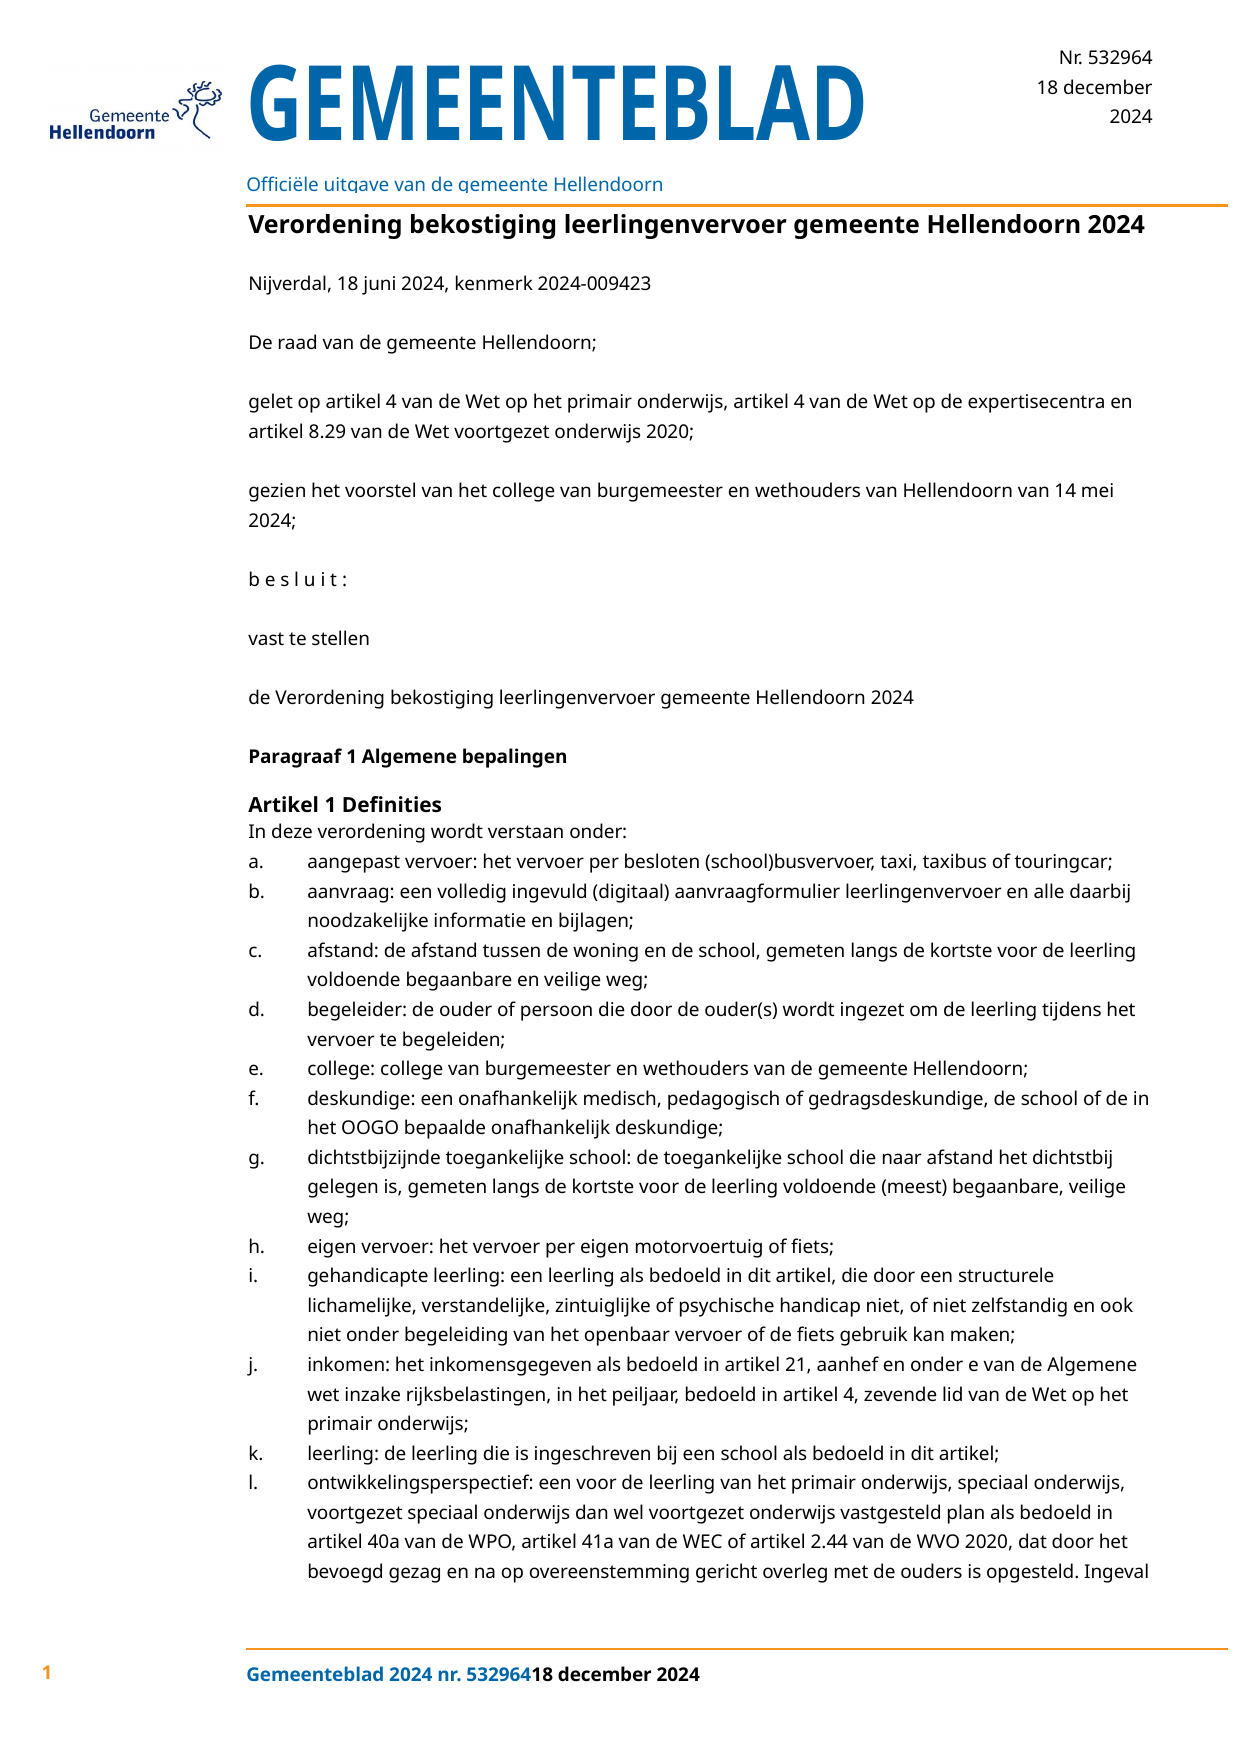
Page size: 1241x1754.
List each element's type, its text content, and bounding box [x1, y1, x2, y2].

text gelet op artikel 4 van de Wet op het primair onderwijs, artikel 4 van de Wet op de expertisecentra en artikel 8.29 van de Wet voortgezet onderwijs 2020; [248, 389, 1152, 444]
text Paragraaf 1 Algemene bepalingen [248, 744, 1152, 769]
list aangepast vervoer: het vervoer per besloten (school)busvervoer, taxi, taxibus of touringcar; [248, 848, 1152, 874]
text de Verordening bekostiging leerlingenvervoer gemeente Hellendoorn 2024 [248, 684, 1152, 710]
text gezien het voorstel van het college van burgemeester en wethouders van Hellendoorn van 14 mei 2024; [248, 477, 1152, 533]
list ontwikkelingsperspectief: een voor de leerling van het primair onderwijs, speciaal onderwijs, voortgezet speciaal onderwijs dan wel voortgezet onderwijs vastgesteld plan als bedoeld in artikel 40a van de WPO, artikel 41a van de WEC of artikel 2.44 van de WVO 2020, dat door het bevoegd gezag en na op overeenstemming gericht overleg met de ouders is opgesteld. Ingeval [248, 1469, 1152, 1584]
list begeleider: de ouder of persoon die door de ouder(s) wordt ingezet om de leerling tijdens het vervoer te begeleiden; [248, 996, 1152, 1051]
text vast te stellen [248, 625, 1152, 651]
list gehandicapte leerling: een leerling als bedoeld in dit artikel, die door een structurele lichamelijke, verstandelijke, zintuiglijke of psychische handicap niet, of niet zelfstandig en ook niet onder begeleiding van het openbaar vervoer of de fiets gebruik kan maken; [248, 1262, 1152, 1347]
list leerling: de leerling die is ingeschreven bij een school als bedoeld in dit artikel; [248, 1440, 1152, 1466]
text Artikel 1 Definities [248, 790, 1152, 819]
list deskundige: een onafhankelijk medisch, pedagogisch of gedragsdeskundige, de school of de in het OOGO bepaalde onafhankelijk deskundige; [248, 1085, 1152, 1140]
list afstand: de afstand tussen de woning en de school, gemeten langs de kortste voor de leerling voldoende begaanbare en veilige weg; [248, 937, 1152, 992]
text In deze verordening wordt verstaan onder: [248, 819, 1152, 844]
text Verordening bekostiging leerlingenvervoer gemeente Hellendoorn 2024 [248, 207, 1152, 241]
picture [41, 47, 231, 172]
text De raad van de gemeente Hellendoorn; [248, 329, 1152, 355]
list dichtstbijzijnde toegankelijke school: de toegankelijke school die naar afstand het dichtstbij gelegen is, gemeten langs de kortste voor de leerling voldoende (meest) begaanbare, veilige weg; [248, 1144, 1152, 1229]
text b e s l u i t : [248, 566, 1152, 592]
list college: college van burgemeester en wethouders van de gemeente Hellendoorn; [248, 1055, 1152, 1081]
list inkomen: het inkomensgegeven als bedoeld in artikel 21, aanhef en onder e van de Algemene wet inzake rijksbelastingen, in het peiljaar, bedoeld in artikel 4, zevende lid van de Wet op het primair onderwijs; [248, 1351, 1152, 1436]
list aanvraag: een volledig ingevuld (digitaal) aanvraagformulier leerlingenvervoer en alle daarbij noodzakelijke informatie en bijlagen; [248, 878, 1152, 933]
list eigen vervoer: het vervoer per eigen motorvoertuig of fiets; [248, 1233, 1152, 1258]
text Nijverdal, 18 juni 2024, kenmerk 2024-009423 [248, 270, 1152, 296]
